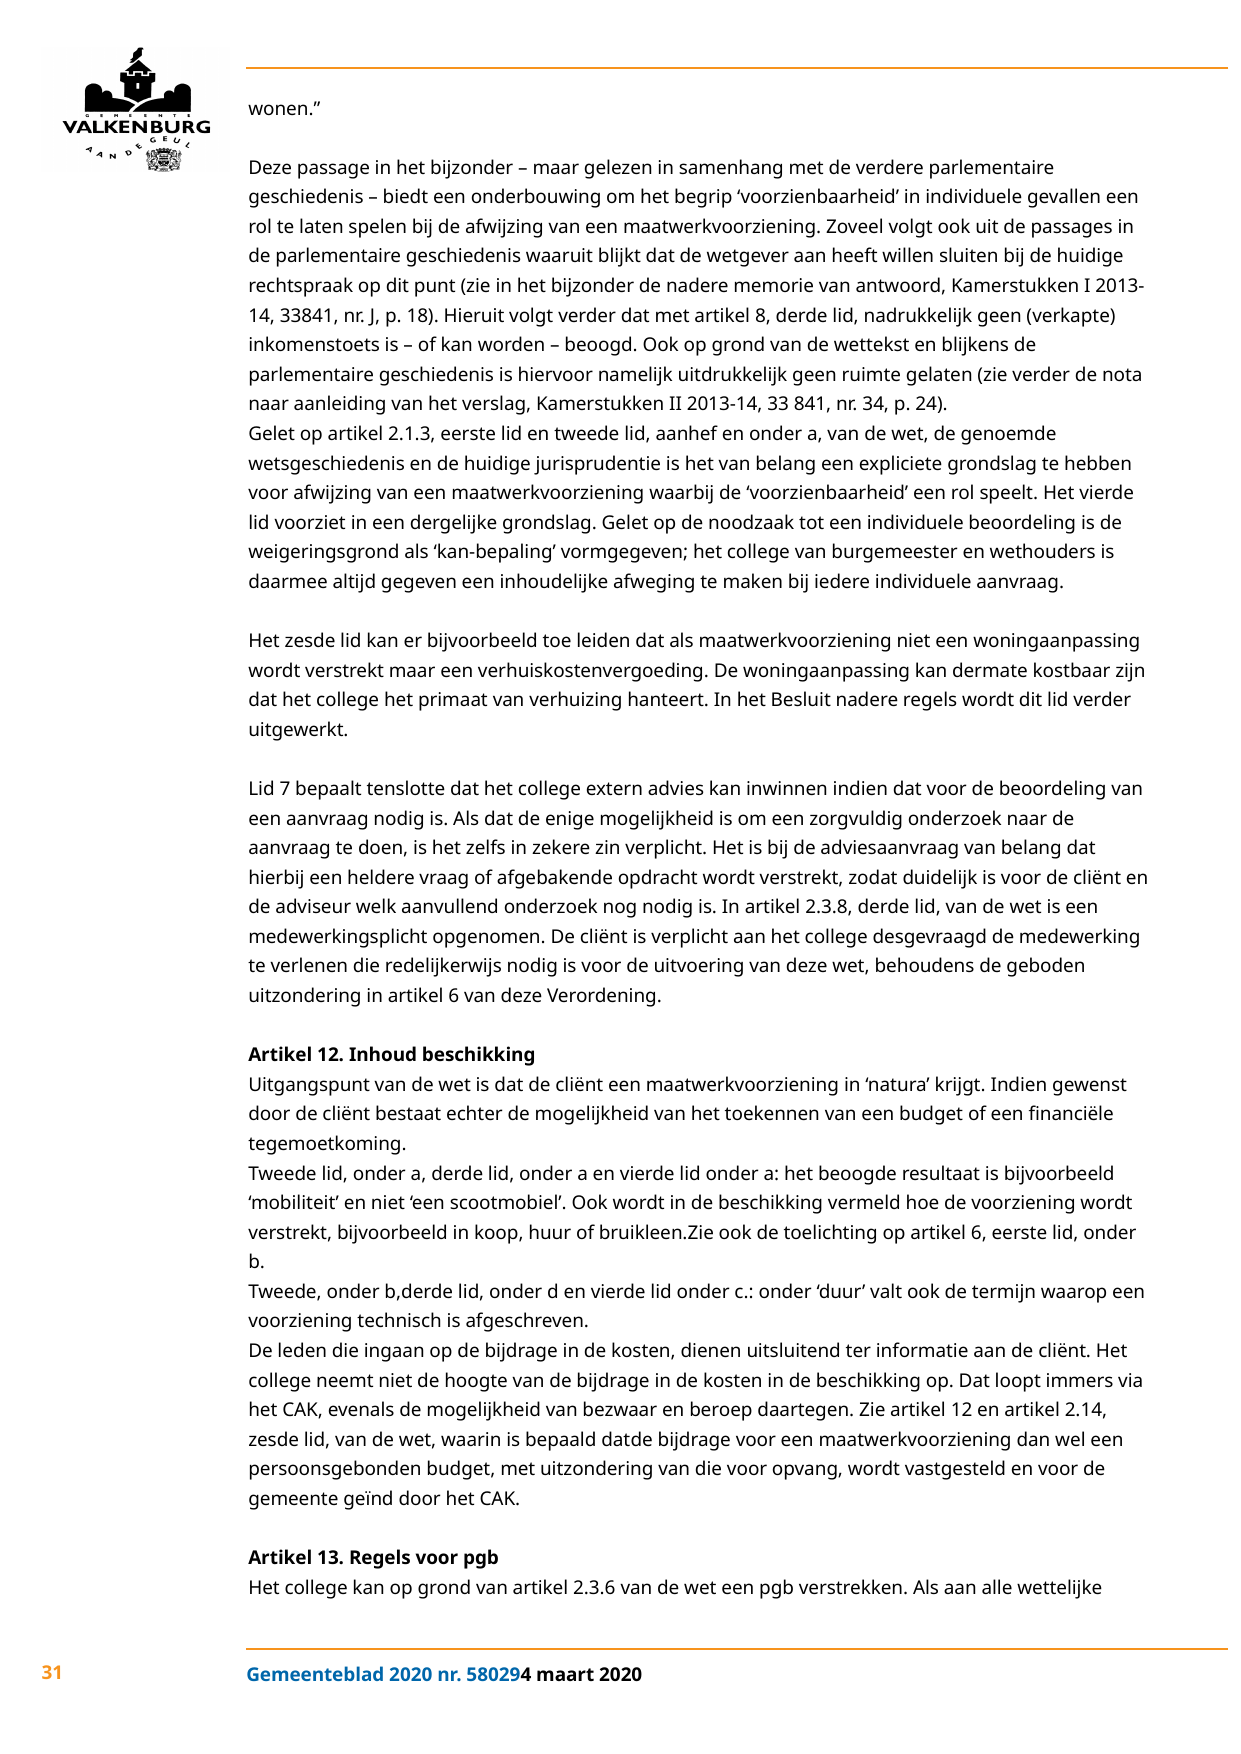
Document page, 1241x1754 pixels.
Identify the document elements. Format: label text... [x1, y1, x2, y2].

text Tweede, onder b,derde lid, onder d en vierde lid onder c.: onder ‘duur’ valt ook de termijn waarop een voorziening technisch is afgeschreven. [248, 1278, 1152, 1333]
text Uitgangspunt van de wet is dat de cliёnt een maatwerkvoorziening in ‘natura’ krijgt. Indien gewenst door de cliёnt bestaat echter de mogelijkheid van het toekennen van een budget of een financiële tegemoetkoming. [248, 1071, 1152, 1156]
text Het zesde lid kan er bijvoorbeeld toe leiden dat als maatwerkvoorziening niet een woningaanpassing wordt verstrekt maar een verhuiskostenvergoeding. De woningaanpassing kan dermate kostbaar zijn dat het college het primaat van verhuizing hanteert. In het Besluit nadere regels wordt dit lid verder uitgewerkt. [248, 627, 1152, 742]
text Het college kan op grond van artikel 2.3.6 van de wet een pgb verstrekken. Als aan alle wettelijke [248, 1574, 1152, 1600]
text Gelet op artikel 2.1.3, eerste lid en tweede lid, aanhef en onder a, van de wet, de genoemde wetsgeschiedenis en de huidige jurisprudentie is het van belang een expliciete grondslag te hebben voor afwijzing van een maatwerkvoorziening waarbij de ‘voorzienbaarheid’ een rol speelt. Het vierde lid voorziet in een dergelijke grondslag. Gelet op de noodzaak tot een individuele beoordeling is de weigeringsgrond als ‘kan-bepaling’ vormgegeven; het college van burgemeester en wethouders is daarmee altijd gegeven een inhoudelijke afweging te maken bij iedere individuele aanvraag. [248, 420, 1152, 594]
text Deze passage in het bijzonder – maar gelezen in samenhang met de verdere parlementaire geschiedenis – biedt een onderbouwing om het begrip ‘voorzienbaarheid’ in individuele gevallen een rol te laten spelen bij de afwijzing van een maatwerkvoorziening. Zoveel volgt ook uit de passages in de parlementaire geschiedenis waaruit blijkt dat de wetgever aan heeft willen sluiten bij de huidige rechtspraak op dit punt (zie in het bijzonder de nadere memorie van antwoord, Kamerstukken I 2013-14, 33841, nr. J, p. 18). Hieruit volgt verder dat met artikel 8, derde lid, nadrukkelijk geen (verkapte) inkomenstoets is – of kan worden – beoogd. Ook op grond van de wettekst en blijkens de parlementaire geschiedenis is hiervoor namelijk uitdrukkelijk geen ruimte gelaten (zie verder de nota naar aanleiding van het verslag, Kamerstukken II 2013-14, 33 841, nr. 34, p. 24). [248, 154, 1152, 416]
picture [41, 47, 231, 172]
text Artikel 13. Regels voor pgb [248, 1544, 1152, 1570]
text Tweede lid, onder a, derde lid, onder a en vierde lid onder a: het beoogde resultaat is bijvoorbeeld ‘mobiliteit’ en niet ‘een scootmobiel’. Ook wordt in de beschikking vermeld hoe de voorziening wordt verstrekt, bijvoorbeeld in koop, huur of bruikleen.Zie ook de toelichting op artikel 6, eerste lid, onder b. [248, 1160, 1152, 1274]
text De leden die ingaan op de bijdrage in de kosten, dienen uitsluitend ter informatie aan de cliënt. Het college neemt niet de hoogte van de bijdrage in de kosten in de beschikking op. Dat loopt immers via het CAK, evenals de mogelijkheid van bezwaar en beroep daartegen. Zie artikel 12 en artikel 2.14, zesde lid, van de wet, waarin is bepaald datde bijdrage voor een maatwerkvoorziening dan wel een persoonsgebonden budget, met uitzondering van die voor opvang, wordt vastgesteld en voor de gemeente geïnd door het CAK. [248, 1337, 1152, 1511]
text wonen.” [248, 95, 1152, 121]
text Artikel 12. Inhoud beschikking [248, 1041, 1152, 1067]
text Lid 7 bepaalt tenslotte dat het college extern advies kan inwinnen indien dat voor de beoordeling van een aanvraag nodig is. Als dat de enige mogelijkheid is om een zorgvuldig onderzoek naar de aanvraag te doen, is het zelfs in zekere zin verplicht. Het is bij de adviesaanvraag van belang dat hierbij een heldere vraag of afgebakende opdracht wordt verstrekt, zodat duidelijk is voor de cliёnt en de adviseur welk aanvullend onderzoek nog nodig is. In artikel 2.3.8, derde lid, van de wet is een medewerkingsplicht opgenomen. De cliёnt is verplicht aan het college desgevraagd de medewerking te verlenen die redelijkerwijs nodig is voor de uitvoering van deze wet, behoudens de geboden uitzondering in artikel 6 van deze Verordening. [248, 775, 1152, 1008]
